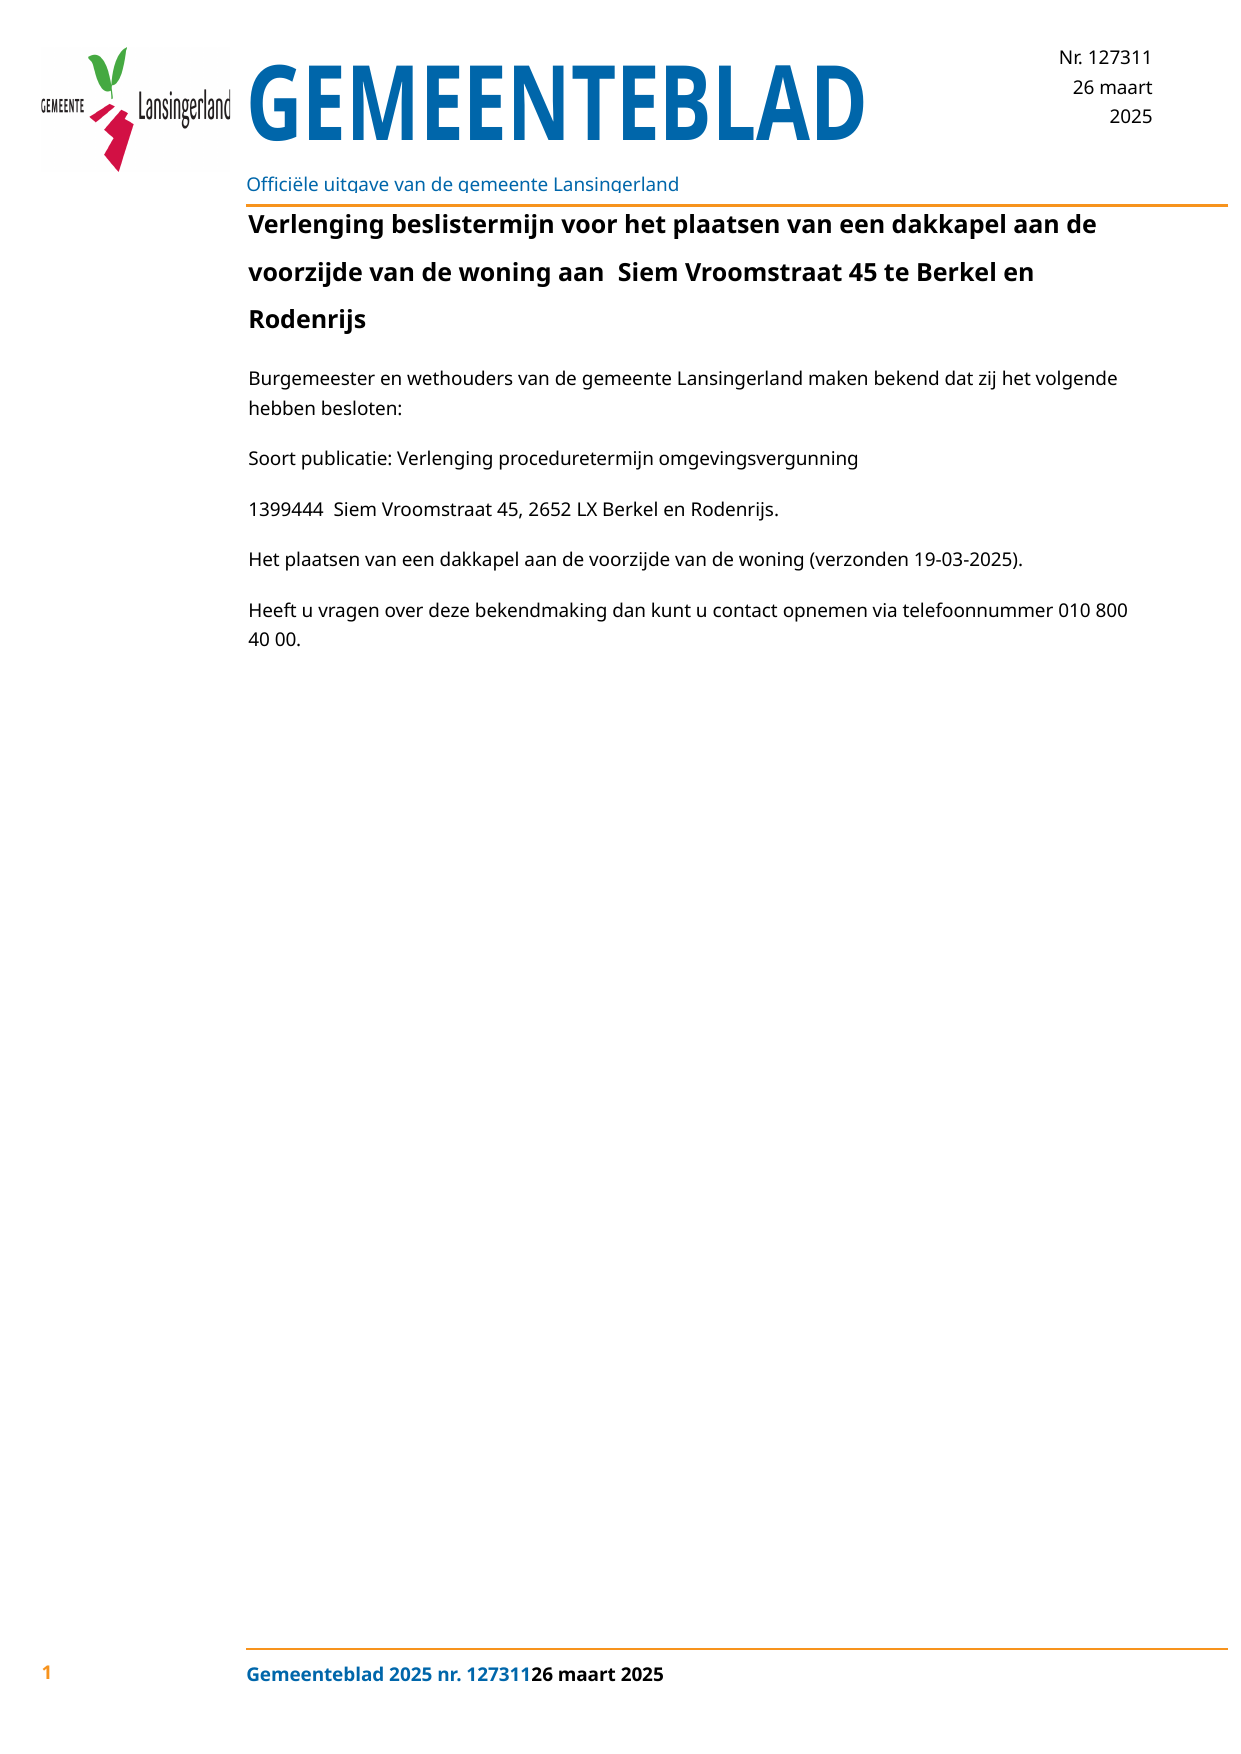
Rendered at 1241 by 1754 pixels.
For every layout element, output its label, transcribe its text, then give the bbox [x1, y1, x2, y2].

text Burgemeester en wethouders van de gemeente Lansingerland maken bekend dat zij het volgende hebben besloten: [248, 366, 1152, 421]
picture [41, 47, 231, 172]
text Verlenging beslistermijn voor het plaatsen van een dakkapel aan de voorzijde van de woning aan Siem Vroomstraat 45 te Berkel en Rodenrijs [248, 207, 1152, 336]
text Heeft u vragen over deze bekendmaking dan kunt u contact opnemen via telefoonnummer 010 800 40 00. [248, 597, 1152, 652]
text Het plaatsen van een dakkapel aan de voorzijde van de woning (verzonden 19-03-2025). [248, 546, 1152, 572]
text Soort publicatie: Verlenging proceduretermijn omgevingsvergunning [248, 446, 1152, 471]
text 1399444 Siem Vroomstraat 45, 2652 LX Berkel en Rodenrijs. [248, 496, 1152, 522]
